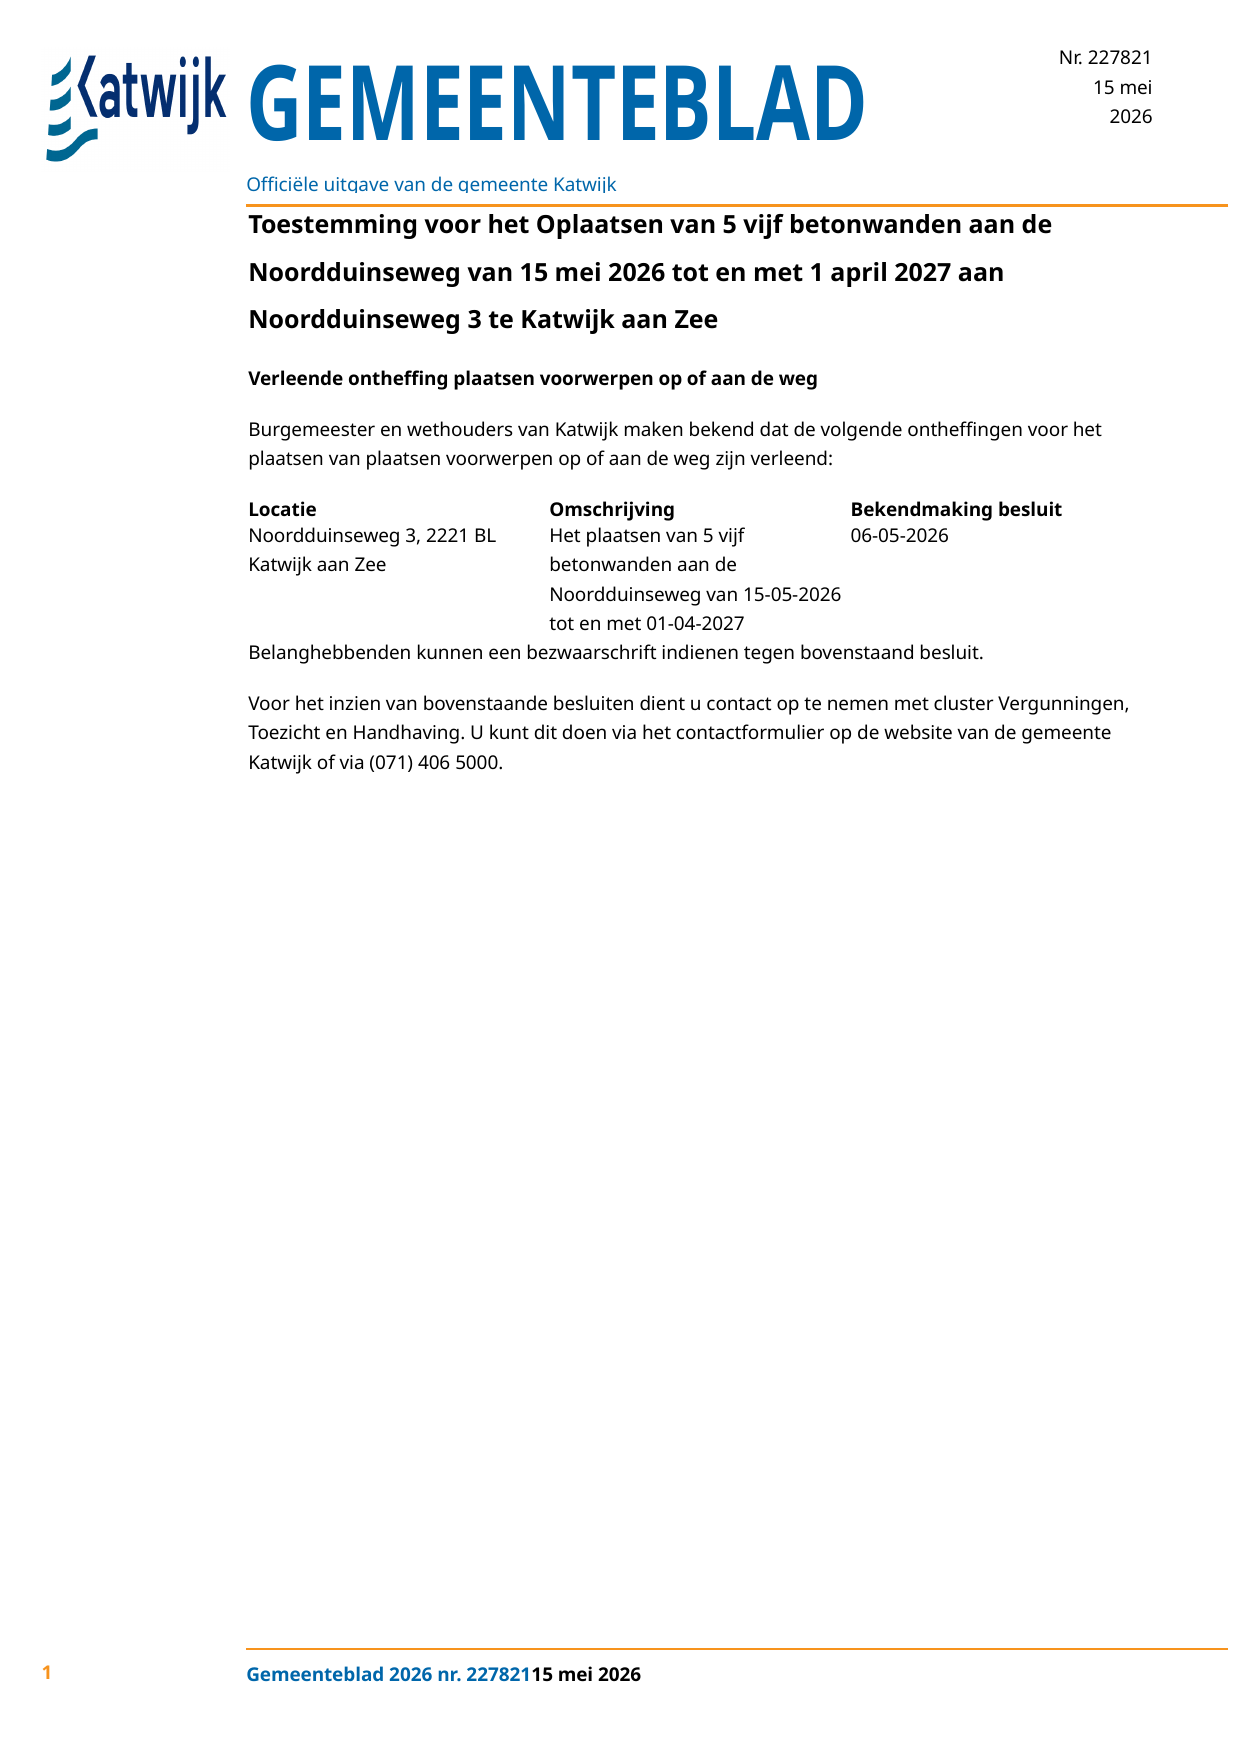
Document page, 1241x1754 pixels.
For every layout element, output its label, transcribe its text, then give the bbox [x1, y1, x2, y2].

text Toestemming voor het Oplaatsen van 5 vijf betonwanden aan de Noordduinseweg van 15 mei 2026 tot en met 1 april 2027 aan Noordduinseweg 3 te Katwijk aan Zee [248, 207, 1152, 336]
text Burgemeester en wethouders van Katwijk maken bekend dat de volgende ontheffingen voor het plaatsen van plaatsen voorwerpen op of aan de weg zijn verleend: [248, 416, 1152, 471]
picture [41, 47, 231, 172]
text Verleende ontheffing plaatsen voorwerpen op of aan de weg [248, 366, 1152, 391]
table_header Locatie [248, 496, 549, 522]
table_cell 06-05-2026 [850, 522, 1152, 636]
text Voor het inzien van bovenstaande besluiten dient u contact op te nemen met cluster Vergunningen, Toezicht en Handhaving. U kunt dit doen via het contactformulier op de website van de gemeente Katwijk of via (071) 406 5000. [248, 690, 1152, 775]
table_header Bekendmaking besluit [850, 496, 1152, 522]
text Belanghebbenden kunnen een bezwaarschrift indienen tegen bovenstaand besluit. [248, 639, 1152, 665]
table_cell Noordduinseweg 3, 2221 BL Katwijk aan Zee [248, 522, 549, 636]
table_cell Het plaatsen van 5 vijf betonwanden aan de Noordduinseweg van 15-05-2026 tot en met 01-04-2027 [549, 522, 850, 636]
table_header Omschrijving [549, 496, 850, 522]
